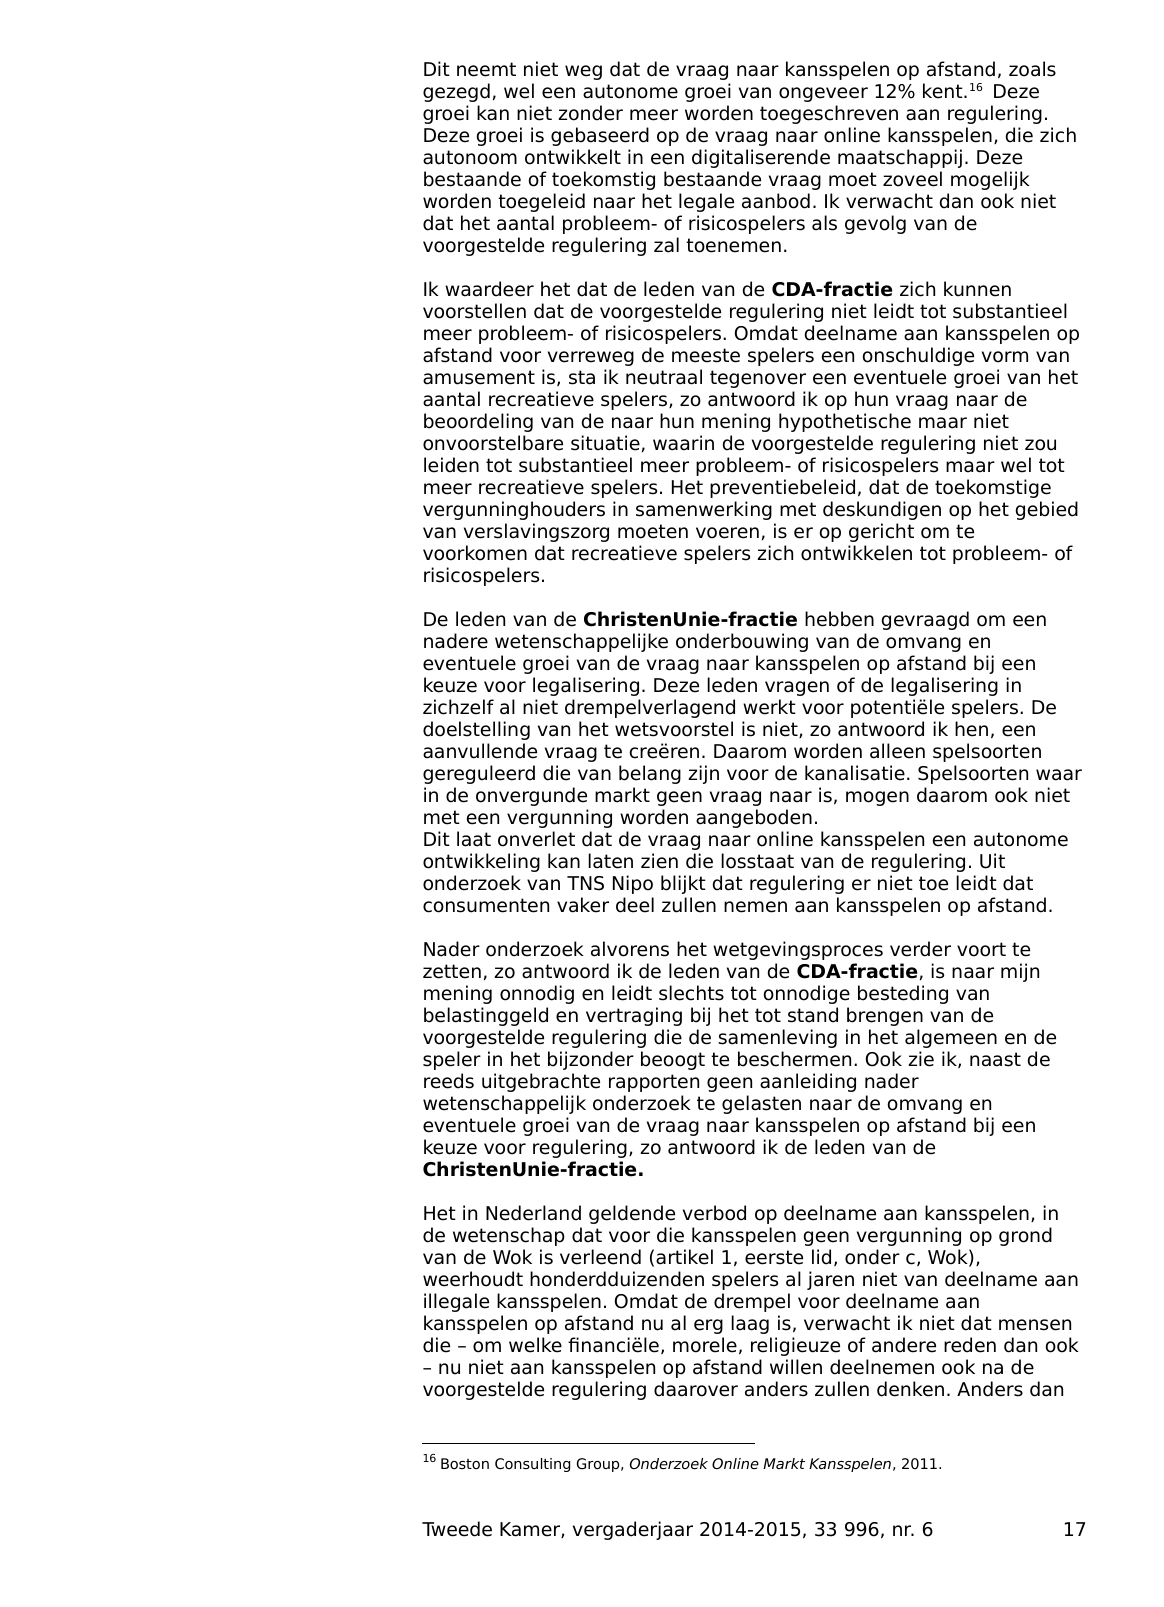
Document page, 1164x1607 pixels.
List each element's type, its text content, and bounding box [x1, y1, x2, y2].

text De leden van de ChristenUnie-fractie hebben gevraagd om een nadere wetenschappelijke onderbouwing van de omvang en eventuele groei van de vraag naar kansspelen op afstand bij een keuze voor legalisering. Deze leden vragen of de legalisering in zichzelf al niet drempelverlagend werkt voor potentiële spelers. De doelstelling van het wetsvoorstel is niet, zo antwoord ik hen, een aanvullende vraag te creëren. Daarom worden alleen spelsoorten gereguleerd die van belang zijn voor de kanalisatie. Spelsoorten waar in de onvergunde markt geen vraag naar is, mogen daarom ook niet met een vergunning worden aangeboden. [422, 609, 1087, 829]
text Boston Consulting Group, Onderzoek Online Markt Kansspelen, 2011. [422, 1452, 1087, 1474]
text Dit laat onverlet dat de vraag naar online kansspelen een autonome ontwikkeling kan laten zien die losstaat van de regulering. Uit onderzoek van TNS Nipo blijkt dat regulering er niet toe leidt dat consumenten vaker deel zullen nemen aan kansspelen op afstand. [422, 829, 1087, 917]
text Nader onderzoek alvorens het wetgevingsproces verder voort te zetten, zo antwoord ik de leden van de CDA-fractie, is naar mijn mening onnodig en leidt slechts tot onnodige besteding van belastinggeld en vertraging bij het tot stand brengen van de voorgestelde regulering die de samenleving in het algemeen en de speler in het bijzonder beoogt te beschermen. Ook zie ik, naast de reeds uitgebrachte rapporten geen aanleiding nader wetenschappelijk onderzoek te gelasten naar de omvang en eventuele groei van de vraag naar kansspelen op afstand bij een keuze voor regulering, zo antwoord ik de leden van de ChristenUnie-fractie. [422, 939, 1087, 1181]
text Dit neemt niet weg dat de vraag naar kansspelen op afstand, zoals gezegd, wel een autonome groei van ongeveer 12% kent. Deze groei kan niet zonder meer worden toegeschreven aan regulering. Deze groei is gebaseerd op de vraag naar online kansspelen, die zich autonoom ontwikkelt in een digitaliserende maatschappij. Deze bestaande of toekomstig bestaande vraag moet zoveel mogelijk worden toegeleid naar het legale aanbod. Ik verwacht dan ook niet dat het aantal probleem- of risicospelers als gevolg van de voorgestelde regulering zal toenemen. [422, 59, 1087, 257]
text Het in Nederland geldende verbod op deelname aan kansspelen, in de wetenschap dat voor die kansspelen geen vergunning op grond van de Wok is verleend (artikel 1, eerste lid, onder c, Wok), weerhoudt honderdduizenden spelers al jaren niet van deelname aan illegale kansspelen. Omdat de drempel voor deelname aan kansspelen op afstand nu al erg laag is, verwacht ik niet dat mensen die – om welke financiële, morele, religieuze of andere reden dan ook – nu niet aan kansspelen op afstand willen deelnemen ook na de voorgestelde regulering daarover anders zullen denken. Anders dan [422, 1203, 1087, 1401]
text Ik waardeer het dat de leden van de CDA-fractie zich kunnen voorstellen dat de voorgestelde regulering niet leidt tot substantieel meer probleem- of risicospelers. Omdat deelname aan kansspelen op afstand voor verreweg de meeste spelers een onschuldige vorm van amusement is, sta ik neutraal tegenover een eventuele groei van het aantal recreatieve spelers, zo antwoord ik op hun vraag naar de beoordeling van de naar hun mening hypothetische maar niet onvoorstelbare situatie, waarin de voorgestelde regulering niet zou leiden tot substantieel meer probleem- of risicospelers maar wel tot meer recreatieve spelers. Het preventiebeleid, dat de toekomstige vergunninghouders in samenwerking met deskundigen op het gebied van verslavingszorg moeten voeren, is er op gericht om te voorkomen dat recreatieve spelers zich ontwikkelen tot probleem- of risicospelers. [422, 279, 1087, 587]
